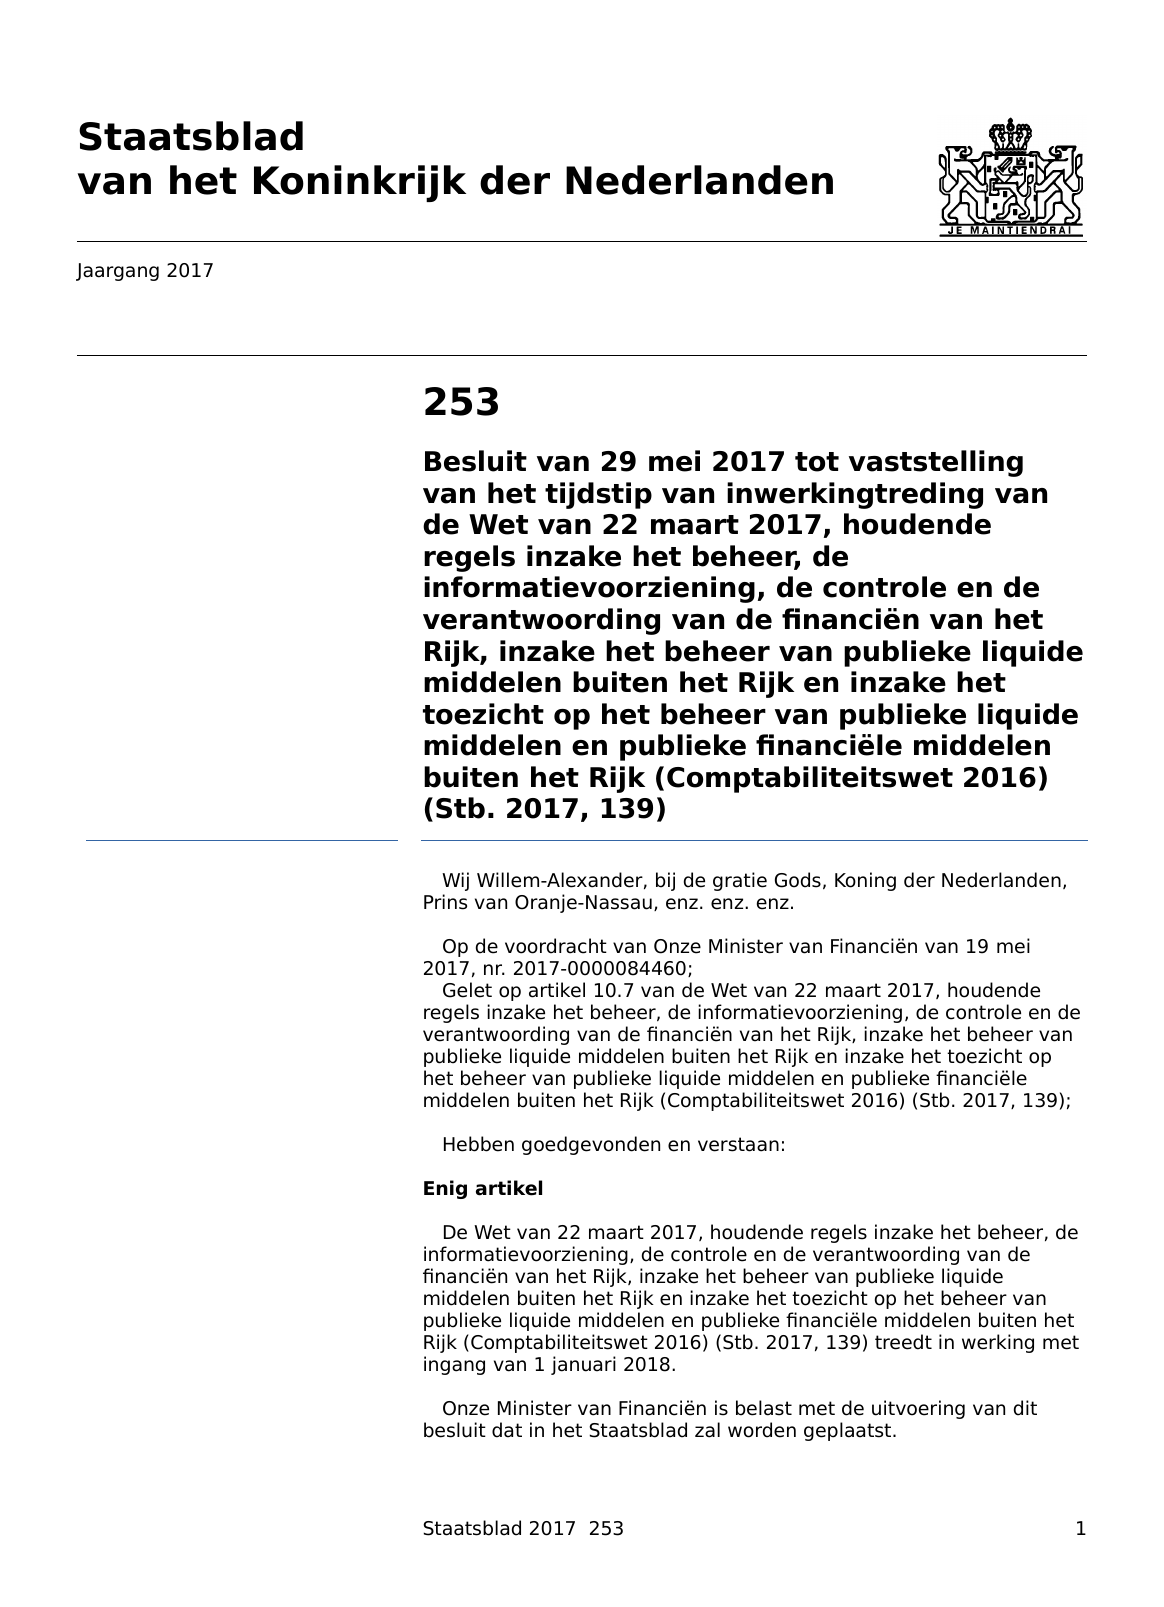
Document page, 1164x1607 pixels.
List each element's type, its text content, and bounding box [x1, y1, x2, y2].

table_header Staatsblad van het Koninkrijk der Nederlanden [77, 100, 886, 241]
table_header [886, 100, 1087, 241]
subtitle Enig artikel [422, 1178, 1087, 1200]
text Gelet op artikel 10.7 van de Wet van 22 maart 2017, houdende regels inzake het beheer, de informatievoorziening, de controle en de verantwoording van de financiën van het Rijk, inzake het beheer van publieke liquide middelen buiten het Rijk en inzake het toezicht op het beheer van publieke liquide middelen en publieke financiële middelen buiten het Rijk (Comptabiliteitswet 2016) (Stb. 2017, 139); [422, 980, 1087, 1112]
text Wij Willem-Alexander, bij de gratie Gods, Koning der Nederlanden, Prins van Oranje-Nassau, enz. enz. enz. [422, 870, 1087, 914]
picture [936, 115, 1087, 240]
text Op de voordracht van Onze Minister van Financiën van 19 mei 2017, nr. 2017-0000084460; [422, 936, 1087, 980]
table_cell Jaargang 2017 [77, 242, 1087, 355]
text Onze Minister van Financiën is belast met de uitvoering van dit besluit dat in het Staatsblad zal worden geplaatst. [422, 1398, 1087, 1442]
text Besluit van 29 mei 2017 tot vaststelling van het tijdstip van inwerkingtreding van de Wet van 22 maart 2017, houdende regels inzake het beheer, de informatievoorziening, de controle en de verantwoording van de financiën van het Rijk, inzake het beheer van publieke liquide middelen buiten het Rijk en inzake het toezicht op het beheer van publieke liquide middelen en publieke financiële middelen buiten het Rijk (Comptabiliteitswet 2016) (Stb. 2017, 139) [422, 447, 1087, 825]
subtitle 253 [422, 381, 1087, 424]
text De Wet van 22 maart 2017, houdende regels inzake het beheer, de informatievoorziening, de controle en de verantwoording van de financiën van het Rijk, inzake het beheer van publieke liquide middelen buiten het Rijk en inzake het toezicht op het beheer van publieke liquide middelen en publieke financiële middelen buiten het Rijk (Comptabiliteitswet 2016) (Stb. 2017, 139) treedt in werking met ingang van 1 januari 2018. [422, 1222, 1087, 1376]
text Hebben goedgevonden en verstaan: [422, 1134, 1087, 1156]
